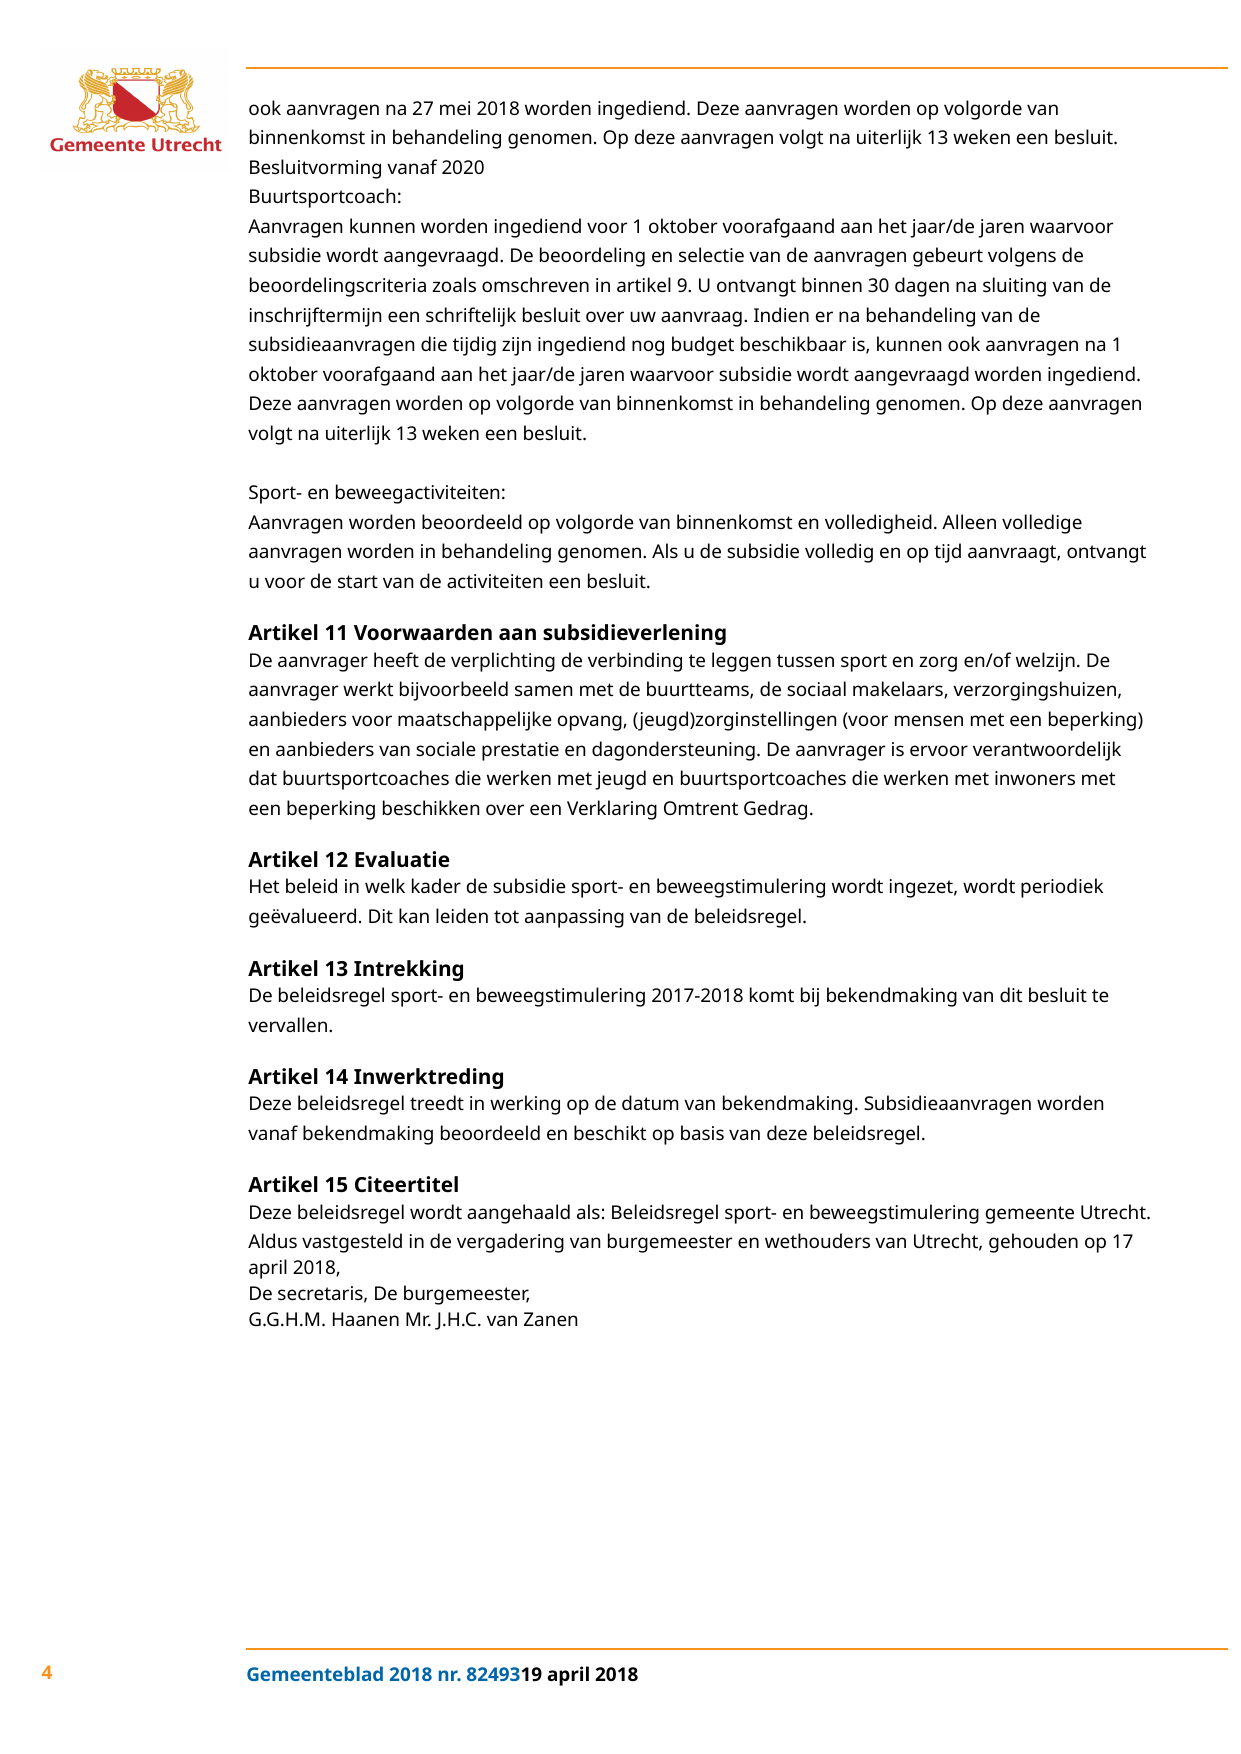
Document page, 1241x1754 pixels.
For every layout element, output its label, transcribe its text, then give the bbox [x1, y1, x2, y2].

text Besluitvorming vanaf 2020 [248, 154, 1152, 180]
text De beleidsregel sport- en beweegstimulering 2017-2018 komt bij bekendmaking van dit besluit te vervallen. [248, 982, 1152, 1037]
text Deze beleidsregel wordt aangehaald als: Beleidsregel sport- en beweegstimulering gemeente Utrecht. [248, 1199, 1152, 1225]
text Sport- en beweegactiviteiten: [248, 479, 1152, 505]
text Deze beleidsregel treedt in werking op de datum van bekendmaking. Subsidieaanvragen worden vanaf bekendmaking beoordeeld en beschikt op basis van deze beleidsregel. [248, 1091, 1152, 1146]
text G.G.H.M. Haanen Mr. J.H.C. van Zanen [248, 1306, 1152, 1332]
text Artikel 12 Evaluatie [248, 845, 1152, 874]
text ook aanvragen na 27 mei 2018 worden ingediend. Deze aanvragen worden op volgorde van binnenkomst in behandeling genomen. Op deze aanvragen volgt na uiterlijk 13 weken een besluit. [248, 95, 1152, 150]
text De secretaris, De burgemeester, [248, 1280, 1152, 1306]
text Artikel 14 Inwerktreding [248, 1062, 1152, 1091]
text Artikel 13 Intrekking [248, 954, 1152, 982]
text Het beleid in welk kader de subsidie sport- en beweegstimulering wordt ingezet, wordt periodiek geëvalueerd. Dit kan leiden tot aanpassing van de beleidsregel. [248, 874, 1152, 929]
text Aldus vastgesteld in de vergadering van burgemeester en wethouders van Utrecht, gehouden op 17 april 2018, [248, 1229, 1152, 1280]
text De aanvrager heeft de verplichting de verbinding te leggen tussen sport en zorg en/of welzijn. De aanvrager werkt bijvoorbeeld samen met de buurtteams, de sociaal makelaars, verzorgingshuizen, aanbieders voor maatschappelijke opvang, (jeugd)zorginstellingen (voor mensen met een beperking) en aanbieders van sociale prestatie en dagondersteuning. De aanvrager is ervoor verantwoordelijk dat buurtsportcoaches die werken met jeugd en buurtsportcoaches die werken met inwoners met een beperking beschikken over een Verklaring Omtrent Gedrag. [248, 647, 1152, 821]
text Artikel 11 Voorwaarden aan subsidieverlening [248, 618, 1152, 647]
picture [41, 47, 231, 172]
text Buurtsportcoach: [248, 183, 1152, 209]
text Artikel 15 Citeertitel [248, 1171, 1152, 1199]
text Aanvragen worden beoordeeld op volgorde van binnenkomst en volledigheid. Alleen volledige aanvragen worden in behandeling genomen. Als u de subsidie volledig en op tijd aanvraagt, ontvangt u voor de start van de activiteiten een besluit. [248, 509, 1152, 594]
text Aanvragen kunnen worden ingediend voor 1 oktober voorafgaand aan het jaar/de jaren waarvoor subsidie wordt aangevraagd. De beoordeling en selectie van de aanvragen gebeurt volgens de beoordelingscriteria zoals omschreven in artikel 9. U ontvangt binnen 30 dagen na sluiting van de inschrijftermijn een schriftelijk besluit over uw aanvraag. Indien er na behandeling van de subsidieaanvragen die tijdig zijn ingediend nog budget beschikbaar is, kunnen ook aanvragen na 1 oktober voorafgaand aan het jaar/de jaren waarvoor subsidie wordt aangevraagd worden ingediend. Deze aanvragen worden op volgorde van binnenkomst in behandeling genomen. Op deze aanvragen volgt na uiterlijk 13 weken een besluit. [248, 213, 1152, 446]
